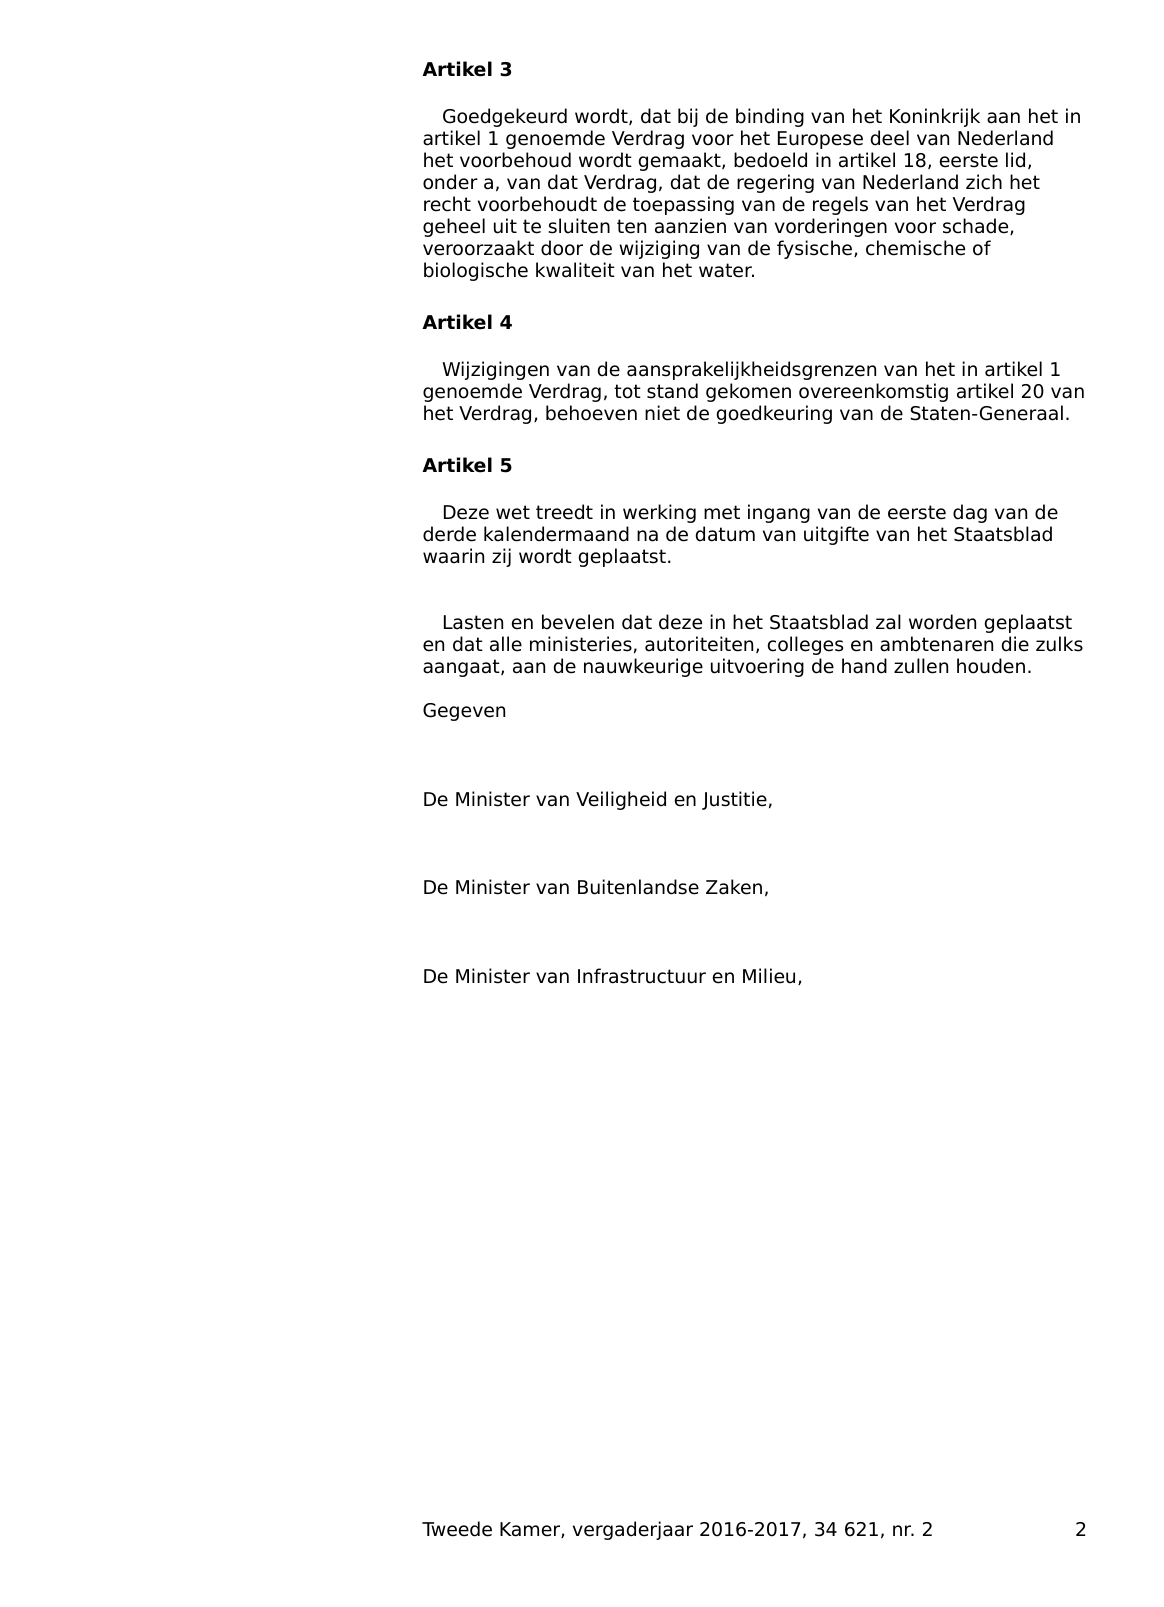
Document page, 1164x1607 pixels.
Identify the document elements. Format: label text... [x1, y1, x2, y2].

text De Minister van Buitenlandse Zaken, [422, 877, 1087, 899]
subtitle Artikel 4 [422, 312, 1087, 334]
subtitle Artikel 5 [422, 455, 1087, 477]
text De Minister van Infrastructuur en Milieu, [422, 966, 1087, 988]
subtitle Artikel 3 [422, 59, 1087, 81]
text Goedgekeurd wordt, dat bij de binding van het Koninkrijk aan het in artikel 1 genoemde Verdrag voor het Europese deel van Nederland het voorbehoud wordt gemaakt, bedoeld in artikel 18, eerste lid, onder a, van dat Verdrag, dat de regering van Nederland zich het recht voorbehoudt de toepassing van de regels van het Verdrag geheel uit te sluiten ten aanzien van vorderingen voor schade, veroorzaakt door de wijziging van de fysische, chemische of biologische kwaliteit van het water. [422, 106, 1087, 282]
text De Minister van Veiligheid en Justitie, [422, 789, 1087, 811]
text Lasten en bevelen dat deze in het Staatsblad zal worden geplaatst en dat alle ministeries, autoriteiten, colleges en ambtenaren die zulks aangaat, aan de nauwkeurige uitvoering de hand zullen houden. [422, 612, 1087, 678]
text Wijzigingen van de aansprakelijkheidsgrenzen van het in artikel 1 genoemde Verdrag, tot stand gekomen overeenkomstig artikel 20 van het Verdrag, behoeven niet de goedkeuring van de Staten-Generaal. [422, 359, 1087, 425]
text Deze wet treedt in werking met ingang van de eerste dag van de derde kalendermaand na de datum van uitgifte van het Staatsblad waarin zij wordt geplaatst. [422, 502, 1087, 568]
text Gegeven [422, 700, 1087, 722]
